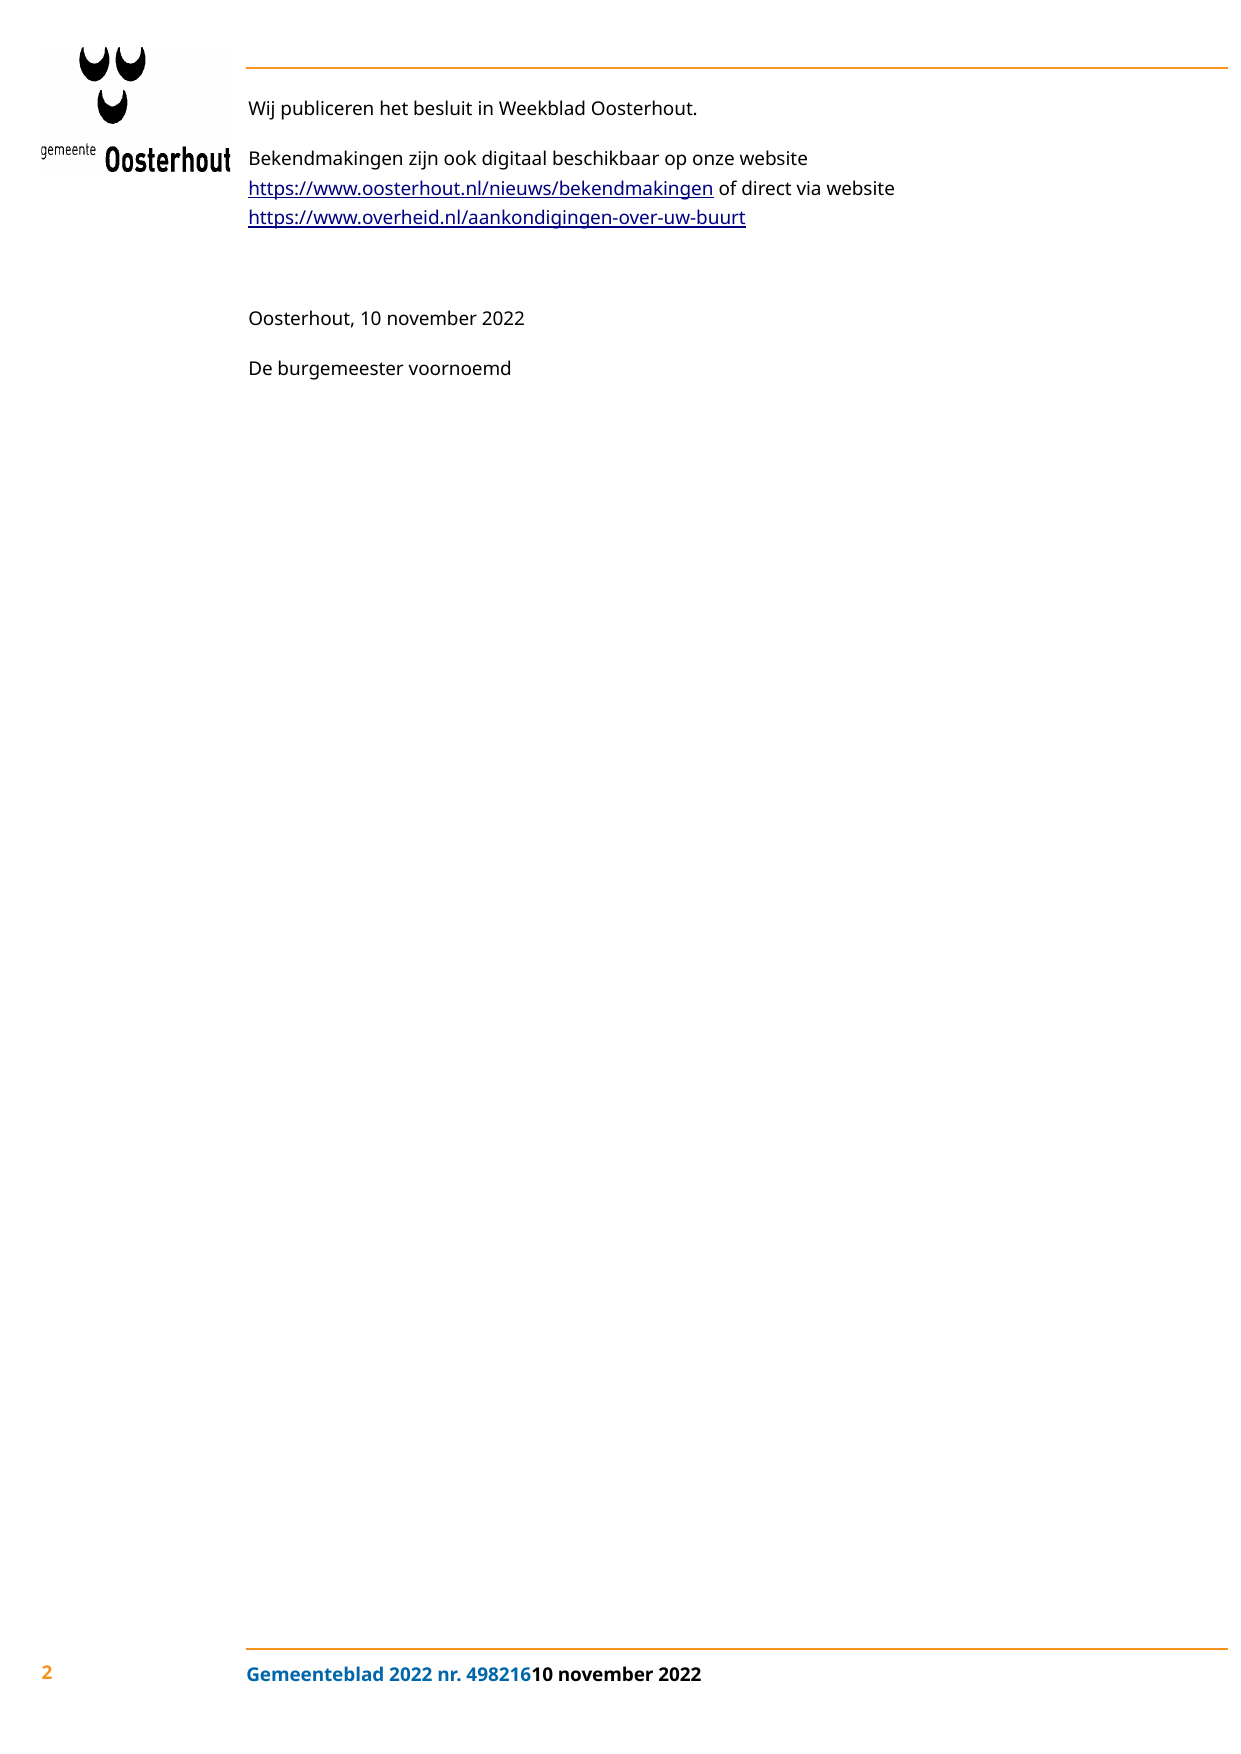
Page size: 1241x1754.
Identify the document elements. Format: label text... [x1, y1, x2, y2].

text De burgemeester voornoemd [248, 356, 1152, 381]
text Bekendmakingen zijn ook digitaal beschikbaar op onze website https://www.oosterhout.nl/nieuws/bekendmakingen of direct via website https://www.overheid.nl/aankondigingen-over-uw-buurt [248, 145, 1152, 230]
text Oosterhout, 10 november 2022 [248, 305, 1152, 331]
picture [41, 47, 231, 172]
text Wij publiceren het besluit in Weekblad Oosterhout. [248, 95, 1152, 121]
